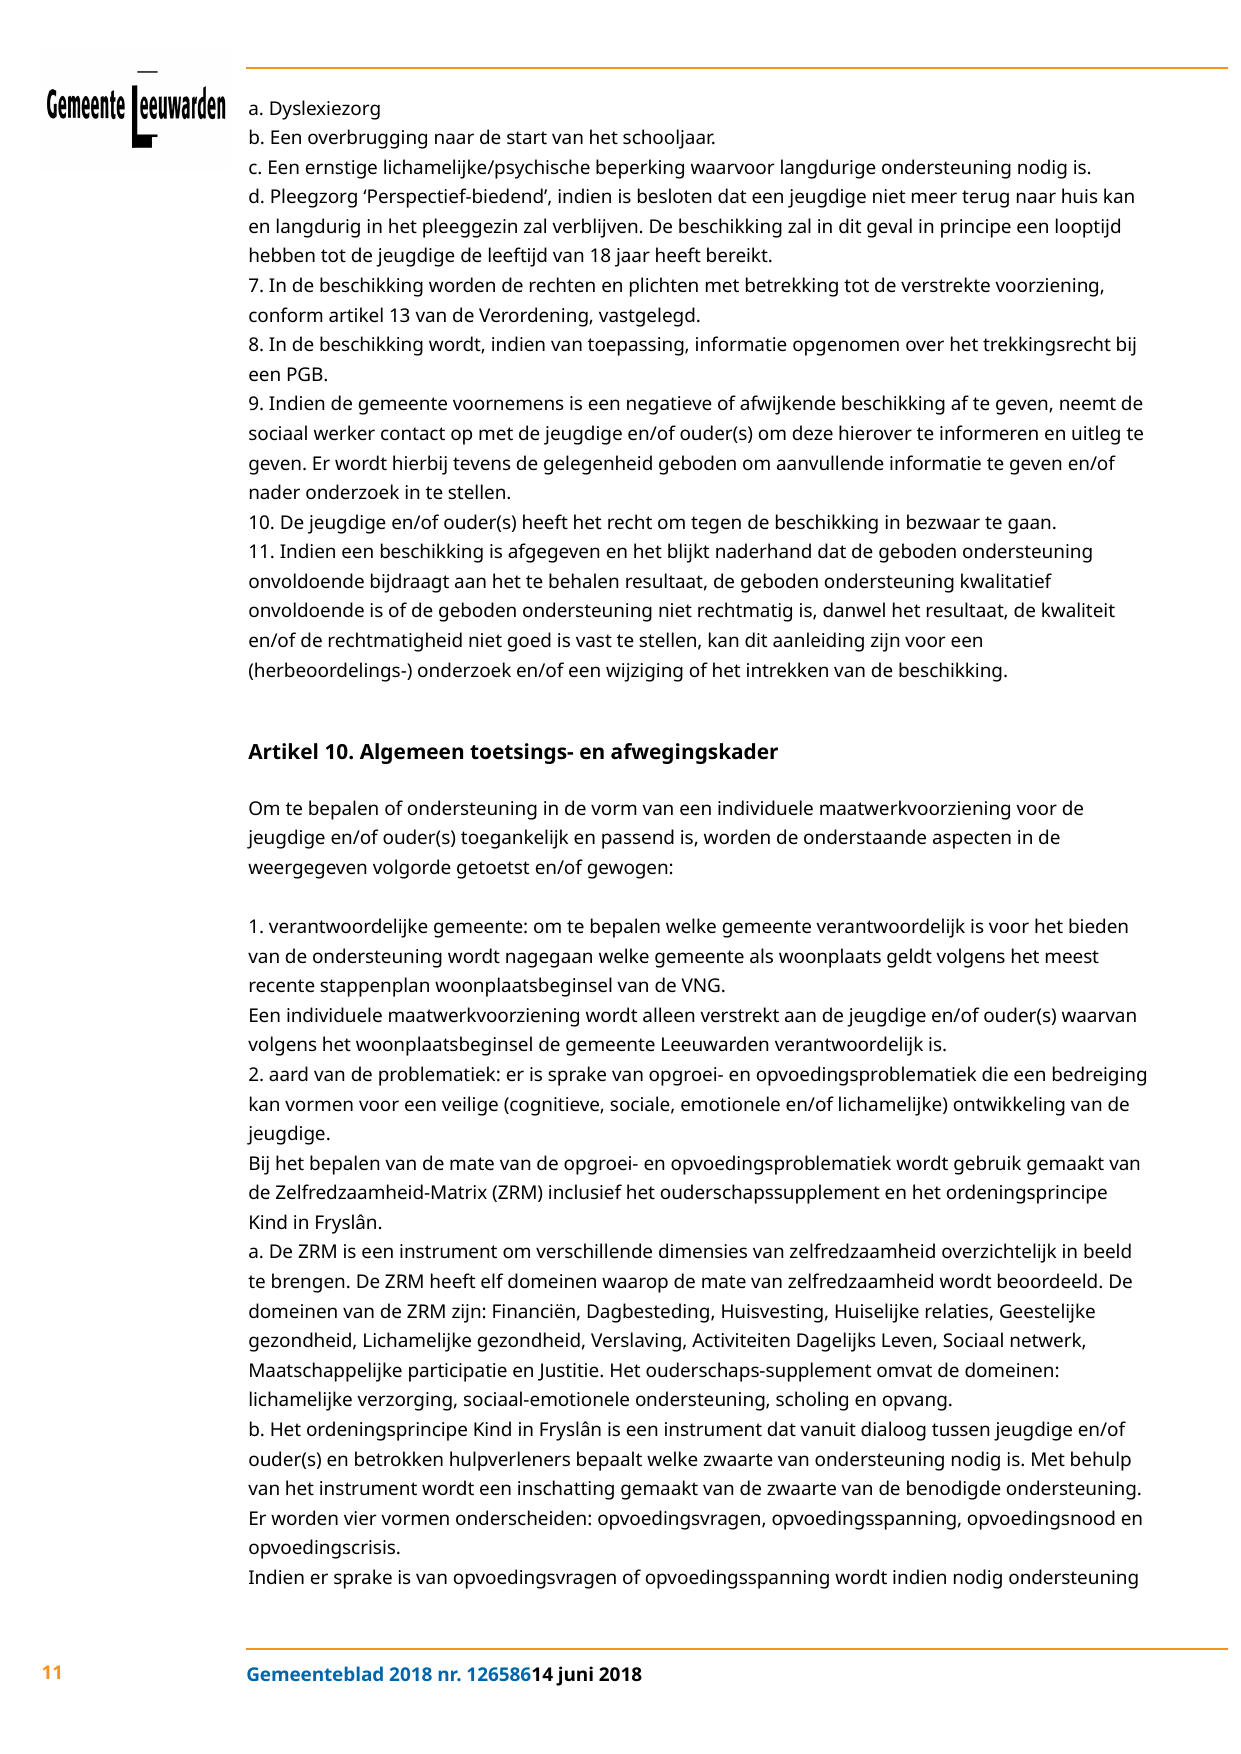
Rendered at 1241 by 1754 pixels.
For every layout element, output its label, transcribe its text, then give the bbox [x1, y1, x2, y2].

text 7. In de beschikking worden de rechten en plichten met betrekking tot de verstrekte voorziening, conform artikel 13 van de Verordening, vastgelegd. [248, 272, 1152, 328]
text Om te bepalen of ondersteuning in de vorm van een individuele maatwerkvoorziening voor de jeugdige en/of ouder(s) toegankelijk en passend is, worden de onderstaande aspecten in de weergegeven volgorde getoetst en/of gewogen: [248, 795, 1152, 880]
text 8. In de beschikking wordt, indien van toepassing, informatie opgenomen over het trekkingsrecht bij een PGB. [248, 331, 1152, 387]
text 1. verantwoordelijke gemeente: om te bepalen welke gemeente verantwoordelijk is voor het bieden van de ondersteuning wordt nagegaan welke gemeente als woonplaats geldt volgens het meest recente stappenplan woonplaatsbeginsel van de VNG. [248, 913, 1152, 998]
text a. De ZRM is een instrument om verschillende dimensies van zelfredzaamheid overzichtelijk in beeld te brengen. De ZRM heeft elf domeinen waarop de mate van zelfredzaamheid wordt beoordeeld. De domeinen van de ZRM zijn: Financiën, Dagbesteding, Huisvesting, Huiselijke relaties, Geestelijke gezondheid, Lichamelijke gezondheid, Verslaving, Activiteiten Dagelijks Leven, Sociaal netwerk, Maatschappelijke participatie en Justitie. Het ouderschaps-supplement omvat de domeinen: lichamelijke verzorging, sociaal-emotionele ondersteuning, scholing en opvang. [248, 1239, 1152, 1412]
text b. Het ordeningsprincipe Kind in Fryslân is een instrument dat vanuit dialoog tussen jeugdige en/of ouder(s) en betrokken hulpverleners bepaalt welke zwaarte van ondersteuning nodig is. Met behulp van het instrument wordt een inschatting gemaakt van de zwaarte van de benodigde ondersteuning. Er worden vier vormen onderscheiden: opvoedingsvragen, opvoedingsspanning, opvoedingsnood en opvoedingscrisis. [248, 1416, 1152, 1560]
text c. Een ernstige lichamelijke/psychische beperking waarvoor langdurige ondersteuning nodig is. [248, 154, 1152, 180]
text 10. De jeugdige en/of ouder(s) heeft het recht om tegen de beschikking in bezwaar te gaan. [248, 509, 1152, 535]
text Bij het bepalen van de mate van de opgroei- en opvoedingsproblematiek wordt gebruik gemaakt van de Zelfredzaamheid-Matrix (ZRM) inclusief het ouderschapssupplement en het ordeningsprincipe Kind in Fryslân. [248, 1150, 1152, 1235]
text 2. aard van de problematiek: er is sprake van opgroei- en opvoedingsproblematiek die een bedreiging kan vormen voor een veilige (cognitieve, sociale, emotionele en/of lichamelijke) ontwikkeling van de jeugdige. [248, 1061, 1152, 1146]
text Een individuele maatwerkvoorziening wordt alleen verstrekt aan de jeugdige en/of ouder(s) waarvan volgens het woonplaatsbeginsel de gemeente Leeuwarden verantwoordelijk is. [248, 1002, 1152, 1057]
text 9. Indien de gemeente voornemens is een negatieve of afwijkende beschikking af te geven, neemt de sociaal werker contact op met de jeugdige en/of ouder(s) om deze hierover te informeren en uitleg te geven. Er wordt hierbij tevens de gelegenheid geboden om aanvullende informatie te geven en/of nader onderzoek in te stellen. [248, 391, 1152, 505]
text Artikel 10. Algemeen toetsings- en afwegingskader [248, 737, 1152, 765]
text a. Dyslexiezorg [248, 95, 1152, 121]
text b. Een overbrugging naar de start van het schooljaar. [248, 124, 1152, 150]
text Indien er sprake is van opvoedingsvragen of opvoedingsspanning wordt indien nodig ondersteuning [248, 1564, 1152, 1590]
text d. Pleegzorg ‘Perspectief-biedend’, indien is besloten dat een jeugdige niet meer terug naar huis kan en langdurig in het pleeggezin zal verblijven. De beschikking zal in dit geval in principe een looptijd hebben tot de jeugdige de leeftijd van 18 jaar heeft bereikt. [248, 183, 1152, 268]
text 11. Indien een beschikking is afgegeven en het blijkt naderhand dat de geboden ondersteuning onvoldoende bijdraagt aan het te behalen resultaat, de geboden ondersteuning kwalitatief onvoldoende is of de geboden ondersteuning niet rechtmatig is, danwel het resultaat, de kwaliteit en/of de rechtmatigheid niet goed is vast te stellen, kan dit aanleiding zijn voor een (herbeoordelings-) onderzoek en/of een wijziging of het intrekken van de beschikking. [248, 538, 1152, 683]
picture [41, 47, 231, 172]
